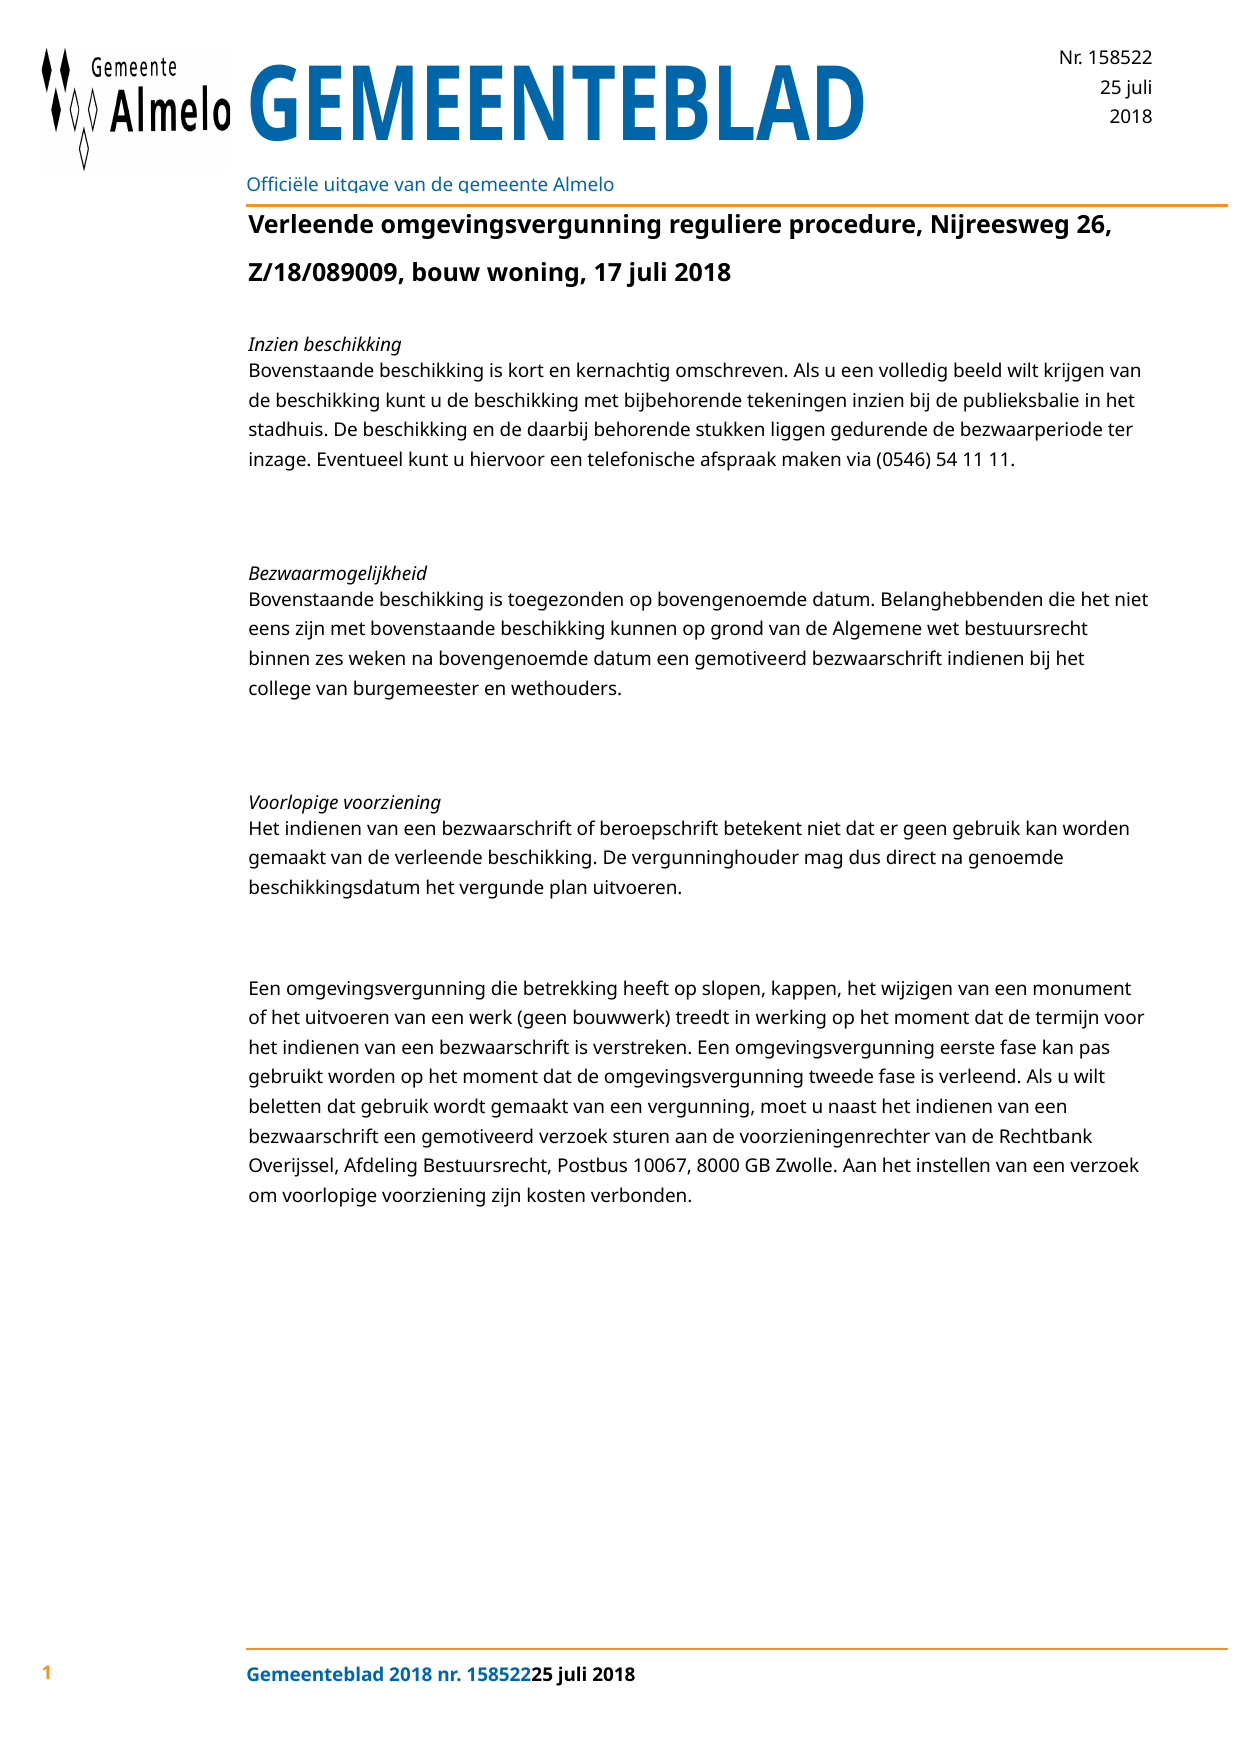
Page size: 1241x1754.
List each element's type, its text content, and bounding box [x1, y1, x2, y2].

text Een omgevingsvergunning die betrekking heeft op slopen, kappen, het wijzigen van een monument of het uitvoeren van een werk (geen bouwwerk) treedt in werking op het moment dat de termijn voor het indienen van een bezwaarschrift is verstreken. Een omgevingsvergunning eerste fase kan pas gebruikt worden op het moment dat de omgevingsvergunning tweede fase is verleend. Als u wilt beletten dat gebruik wordt gemaakt van een vergunning, moet u naast het indienen van een bezwaarschrift een gemotiveerd verzoek sturen aan de voorzieningenrechter van de Rechtbank Overijssel, Afdeling Bestuursrecht, Postbus 10067, 8000 GB Zwolle. Aan het instellen van een verzoek om voorlopige voorziening zijn kosten verbonden. [248, 975, 1152, 1208]
text Voorlopige voorziening [248, 789, 1152, 815]
text Bovenstaande beschikking is kort en kernachtig omschreven. Als u een volledig beeld wilt krijgen van de beschikking kunt u de beschikking met bijbehorende tekeningen inzien bij de publieksbalie in het stadhuis. De beschikking en de daarbij behorende stukken liggen gedurende de bezwaarperiode ter inzage. Eventueel kunt u hiervoor een telefonische afspraak maken via (0546) 54 11 11. [248, 357, 1152, 472]
text Bezwaarmogelijkheid [248, 560, 1152, 586]
text Bovenstaande beschikking is toegezonden op bovengenoemde datum. Belanghebbenden die het niet eens zijn met bovenstaande beschikking kunnen op grond van de Algemene wet bestuursrecht binnen zes weken na bovengenoemde datum een gemotiveerd bezwaarschrift indienen bij het college van burgemeester en wethouders. [248, 586, 1152, 701]
text Verleende omgevingsvergunning reguliere procedure, Nijreesweg 26, Z/18/089009, bouw woning, 17 juli 2018 [248, 207, 1152, 288]
text Inzien beschikking [248, 331, 1152, 357]
text Het indienen van een bezwaarschrift of beroepschrift betekent niet dat er geen gebruik kan worden gemaakt van de verleende beschikking. De vergunninghouder mag dus direct na genoemde beschikkingsdatum het vergunde plan uitvoeren. [248, 815, 1152, 900]
picture [41, 47, 231, 172]
